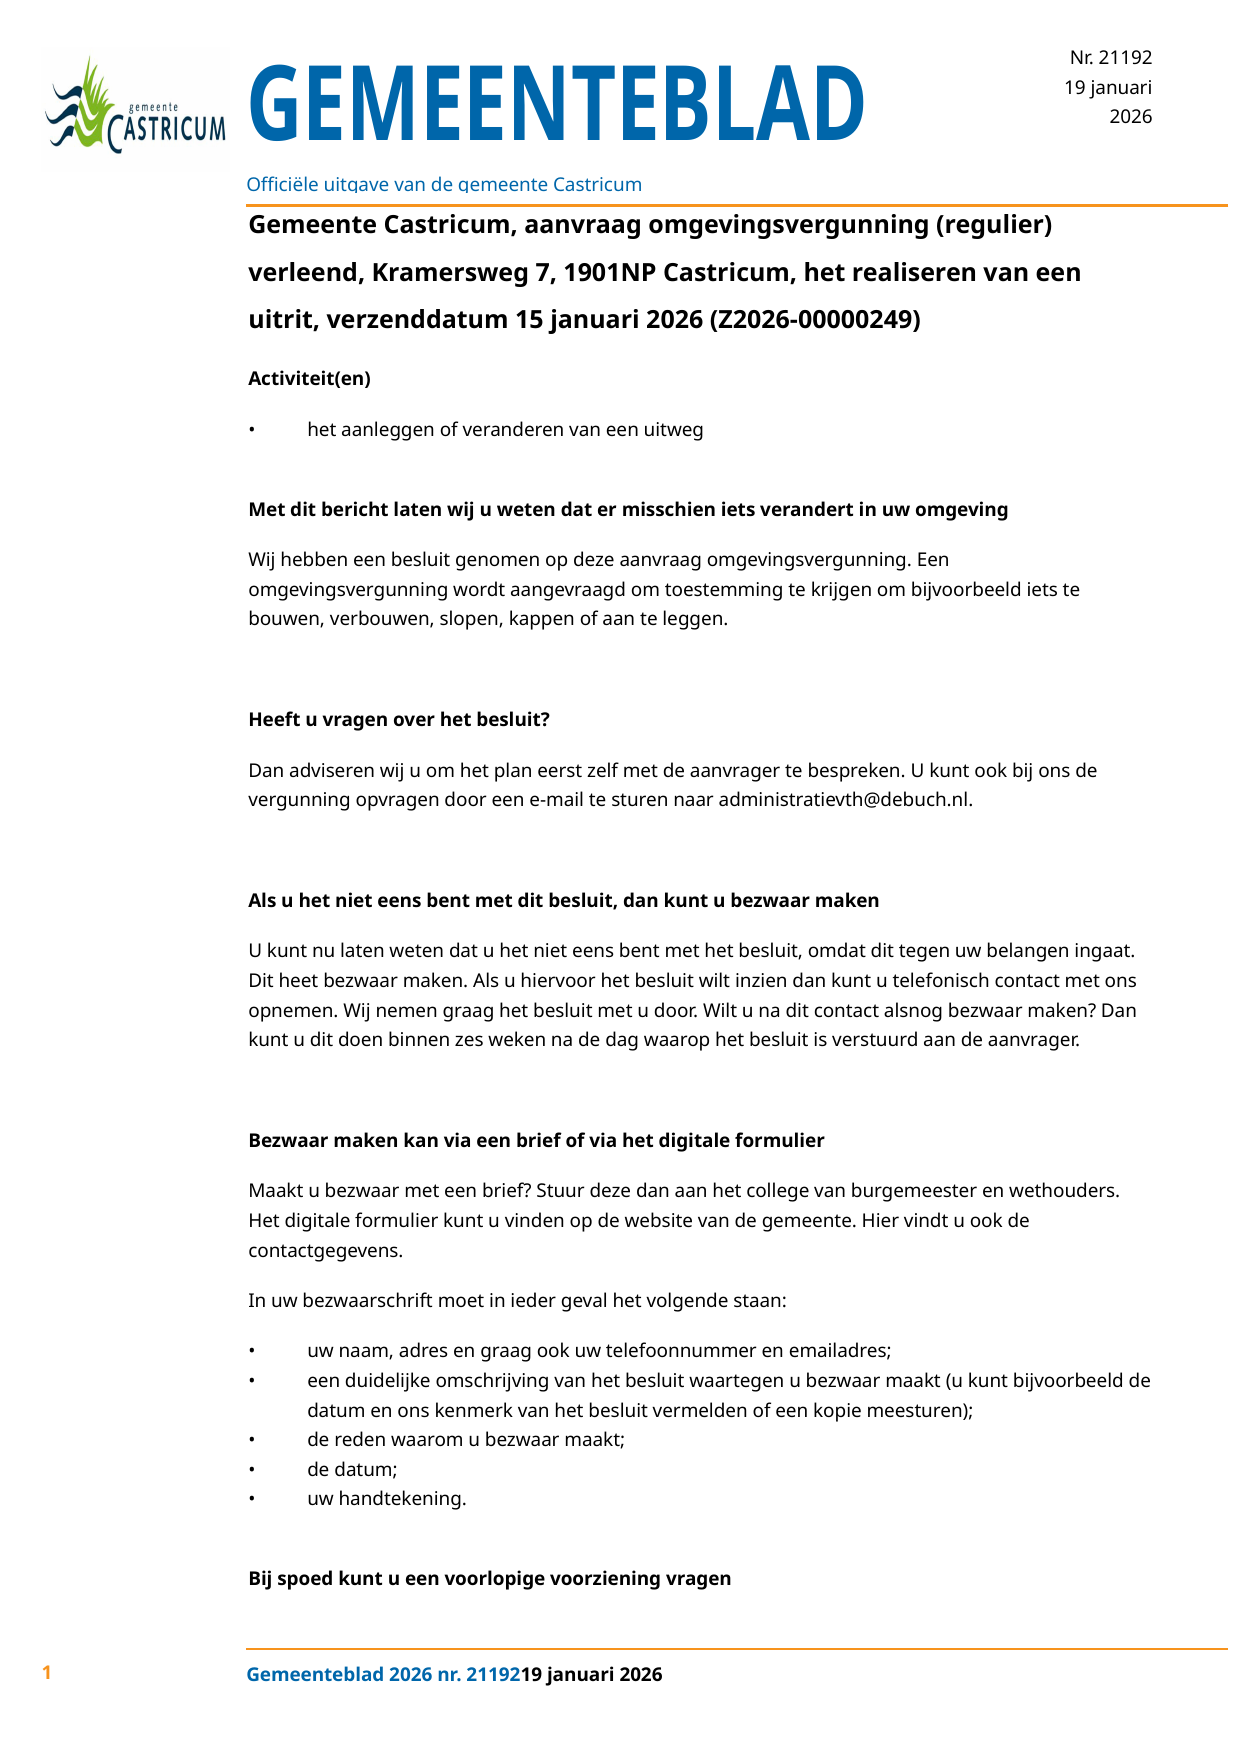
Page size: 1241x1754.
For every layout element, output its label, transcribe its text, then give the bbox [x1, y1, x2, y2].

list de reden waarom u bezwaar maakt; [248, 1426, 1152, 1452]
text Dan adviseren wij u om het plan eerst zelf met de aanvrager te bespreken. U kunt ook bij ons de vergunning opvragen door een e-mail te sturen naar administratievth@debuch.nl. [248, 757, 1152, 812]
text Bezwaar maken kan via een brief of via het digitale formulier [248, 1127, 1152, 1153]
text Met dit bericht laten wij u weten dat er misschien iets verandert in uw omgeving [248, 496, 1152, 522]
list uw naam, adres en graag ook uw telefoonnummer en emailadres; [248, 1338, 1152, 1363]
text In uw bezwaarschrift moet in ieder geval het volgende staan: [248, 1287, 1152, 1313]
text Heeft u vragen over het besluit? [248, 706, 1152, 732]
text U kunt nu laten weten dat u het niet eens bent met het besluit, omdat dit tegen uw belangen ingaat. Dit heet bezwaar maken. Als u hiervoor het besluit wilt inzien dan kunt u telefonisch contact met ons opnemen. Wij nemen graag het besluit met u door. Wilt u na dit contact alsnog bezwaar maken? Dan kunt u dit doen binnen zes weken na de dag waarop het besluit is verstuurd aan de aanvrager. [248, 938, 1152, 1052]
list de datum; [248, 1456, 1152, 1482]
text Maakt u bezwaar met een brief? Stuur deze dan aan het college van burgemeester en wethouders. Het digitale formulier kunt u vinden op de website van de gemeente. Hier vindt u ook de contactgegevens. [248, 1178, 1152, 1262]
list het aanleggen of veranderen van een uitweg [248, 416, 1152, 442]
text Gemeente Castricum, aanvraag omgevingsvergunning (regulier) verleend, Kramersweg 7, 1901NP Castricum, het realiseren van een uitrit, verzenddatum 15 januari 2026 (Z2026-00000249) [248, 207, 1152, 336]
text Activiteit(en) [248, 366, 1152, 391]
text Als u het niet eens bent met dit besluit, dan kunt u bezwaar maken [248, 887, 1152, 913]
text Wij hebben een besluit genomen op deze aanvraag omgevingsvergunning. Een omgevingsvergunning wordt aangevraagd om toestemming te krijgen om bijvoorbeeld iets te bouwen, verbouwen, slopen, kappen of aan te leggen. [248, 546, 1152, 631]
list een duidelijke omschrijving van het besluit waartegen u bezwaar maakt (u kunt bijvoorbeeld de datum en ons kenmerk van het besluit vermelden of een kopie meesturen); [248, 1367, 1152, 1422]
text Bij spoed kunt u een voorlopige voorziening vragen [248, 1566, 1152, 1591]
picture [41, 47, 231, 172]
list uw handtekening. [248, 1486, 1152, 1511]
